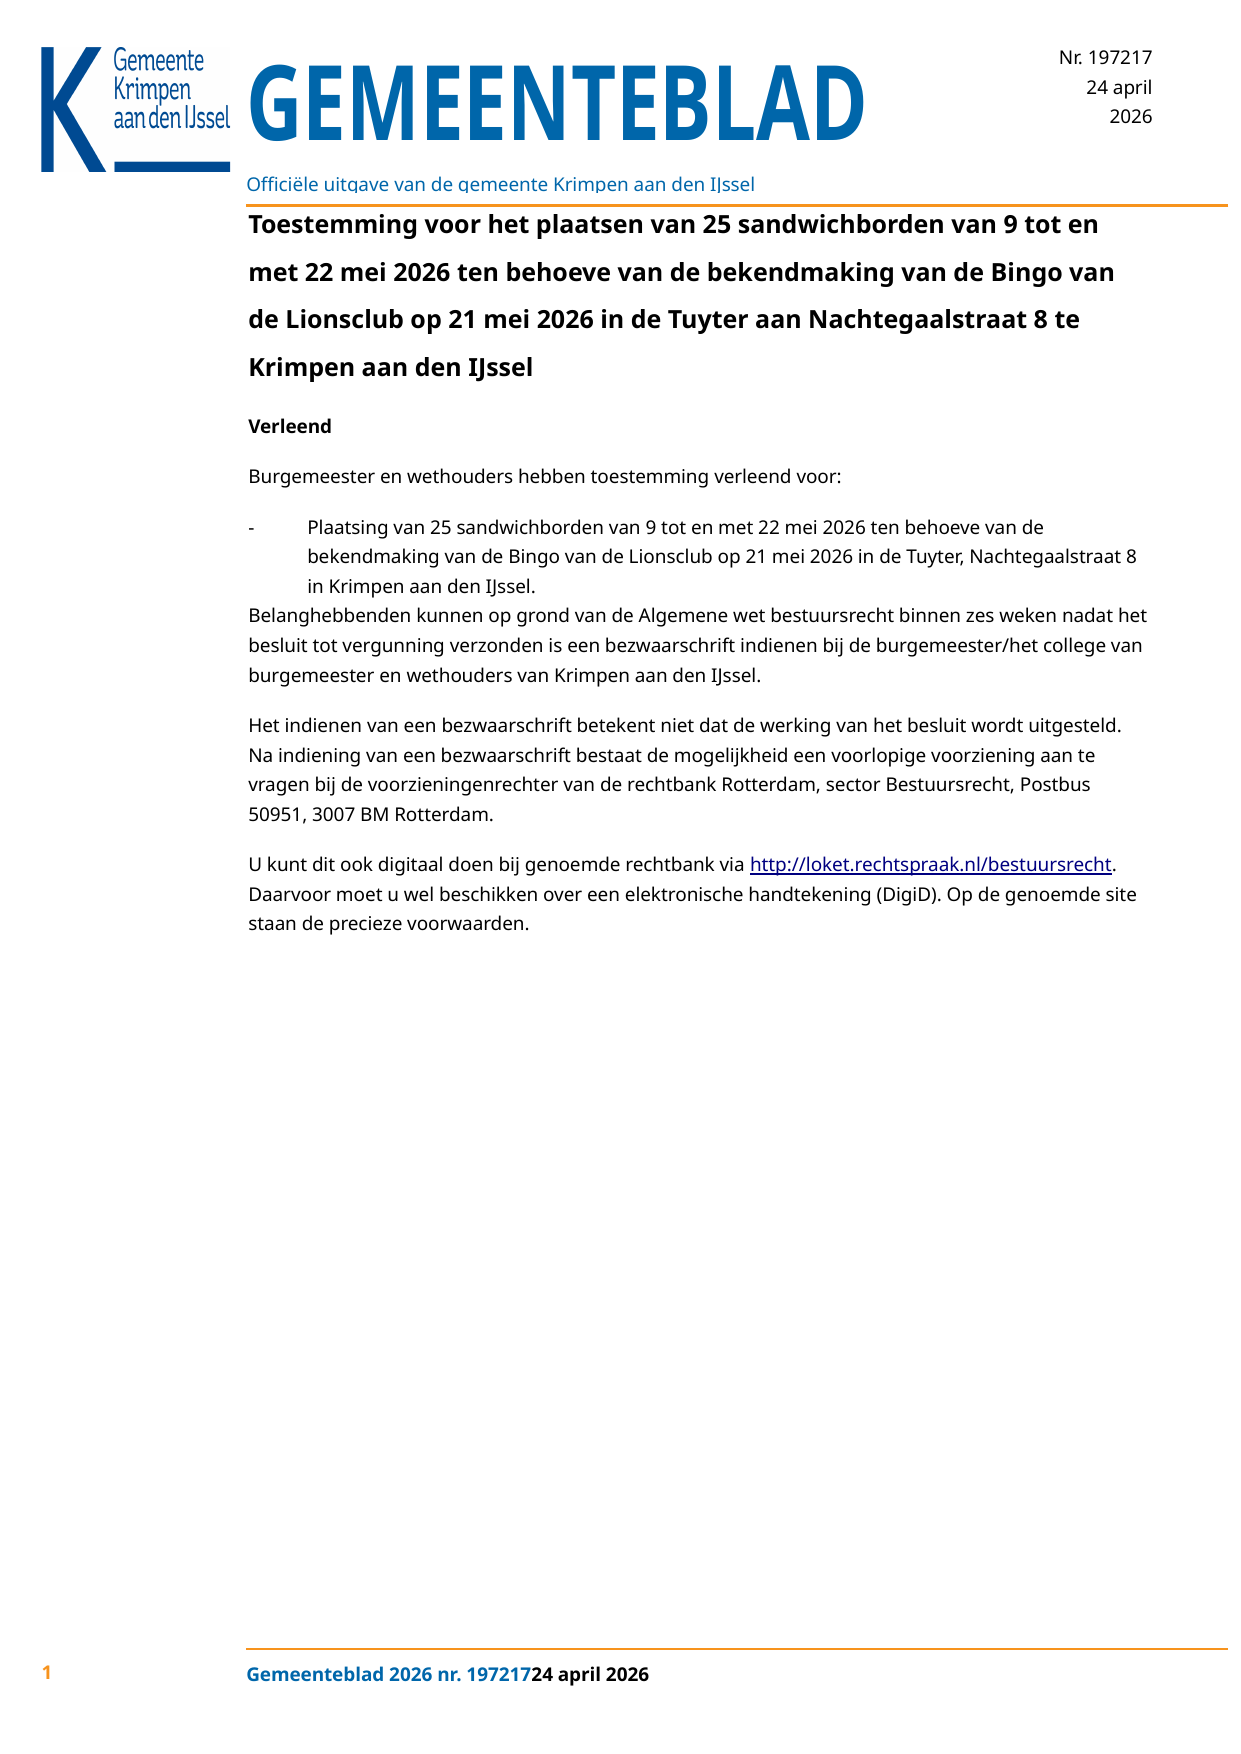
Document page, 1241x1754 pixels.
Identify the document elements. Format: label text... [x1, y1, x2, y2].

text U kunt dit ook digitaal doen bij genoemde rechtbank via http://loket.rechtspraak.nl/bestuursrecht. Daarvoor moet u wel beschikken over een elektronische handtekening (DigiD). Op de genoemde site staan de precieze voorwaarden. [248, 851, 1152, 936]
picture [41, 47, 231, 172]
text Het indienen van een bezwaarschrift betekent niet dat de werking van het besluit wordt uitgesteld. Na indiening van een bezwaarschrift bestaat de mogelijkheid een voorlopige voorziening aan te vragen bij de voorzieningenrechter van de rechtbank Rotterdam, sector Bestuursrecht, Postbus 50951, 3007 BM Rotterdam. [248, 712, 1152, 827]
text Toestemming voor het plaatsen van 25 sandwichborden van 9 tot en met 22 mei 2026 ten behoeve van de bekendmaking van de Bingo van de Lionsclub op 21 mei 2026 in de Tuyter aan Nachtegaalstraat 8 te Krimpen aan den IJssel [248, 207, 1152, 384]
list Plaatsing van 25 sandwichborden van 9 tot en met 22 mei 2026 ten behoeve van de bekendmaking van de Bingo van de Lionsclub op 21 mei 2026 in de Tuyter, Nachtegaalstraat 8 in Krimpen aan den IJssel. [248, 514, 1152, 599]
text Verleend [248, 413, 1152, 439]
text Burgemeester en wethouders hebben toestemming verleend voor: [248, 463, 1152, 489]
text Belanghebbenden kunnen op grond van de Algemene wet bestuursrecht binnen zes weken nadat het besluit tot vergunning verzonden is een bezwaarschrift indienen bij de burgemeester/het college van burgemeester en wethouders van Krimpen aan den IJssel. [248, 603, 1152, 688]
